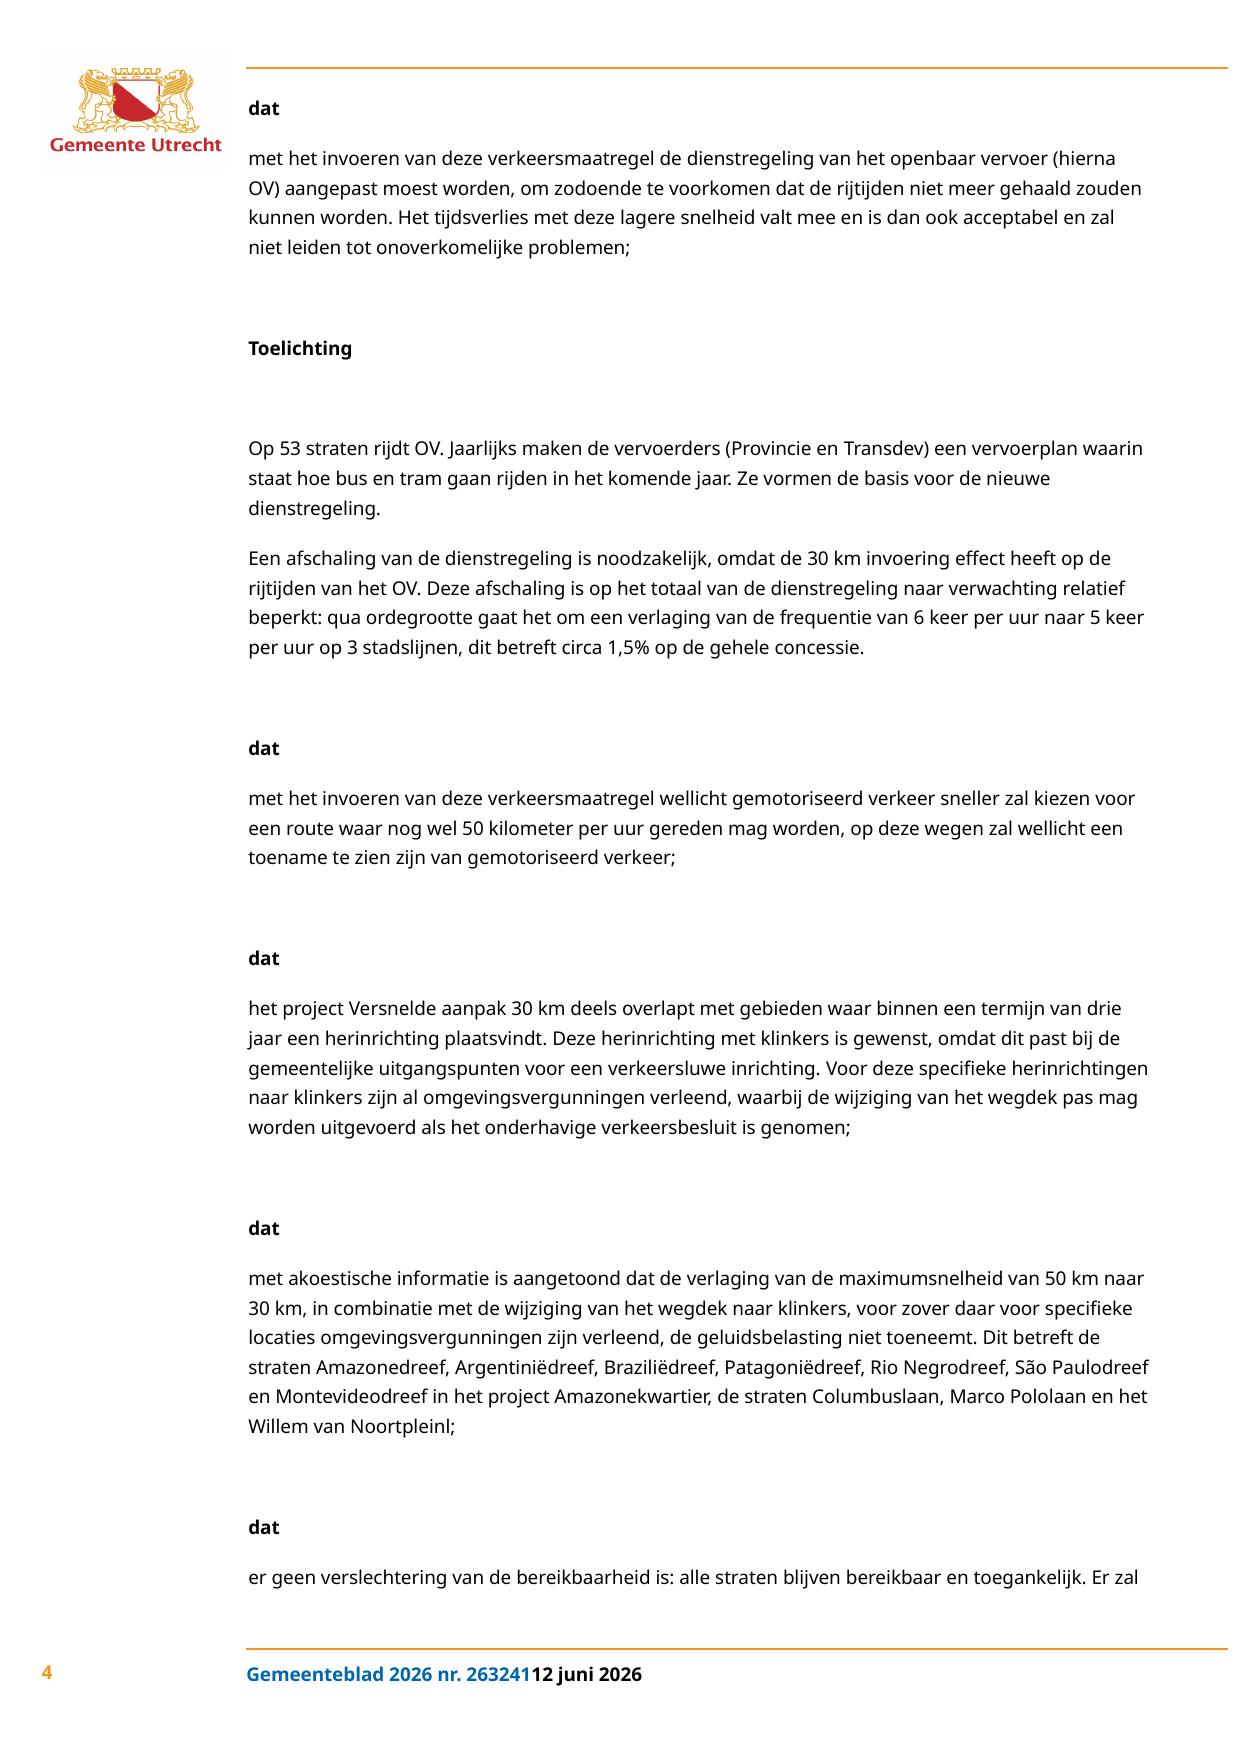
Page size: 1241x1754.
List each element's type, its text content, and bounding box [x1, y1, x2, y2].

text Toelichting [248, 335, 1152, 361]
text Een afschaling van de dienstregeling is noodzakelijk, omdat de 30 km invoering effect heeft op de rijtijden van het OV. Deze afschaling is op het totaal van de dienstregeling naar verwachting relatief beperkt: qua ordegrootte gaat het om een verlaging van de frequentie van 6 keer per uur naar 5 keer per uur op 3 stadslijnen, dit betreft circa 1,5% op de gehele concessie. [248, 545, 1152, 660]
text het project Versnelde aanpak 30 km deels overlapt met gebieden waar binnen een termijn van drie jaar een herinrichting plaatsvindt. Deze herinrichting met klinkers is gewenst, omdat dit past bij de gemeentelijke uitgangspunten voor een verkeersluwe inrichting. Voor deze specifieke herinrichtingen naar klinkers zijn al omgevingsvergunningen verleend, waarbij de wijziging van het wegdek pas mag worden uitgevoerd als het onderhavige verkeersbesluit is genomen; [248, 996, 1152, 1140]
text Op 53 straten rijdt OV. Jaarlijks maken de vervoerders (Provincie en Transdev) een vervoerplan waarin staat hoe bus en tram gaan rijden in het komende jaar. Ze vormen de basis voor de nieuwe dienstregeling. [248, 436, 1152, 521]
picture [41, 47, 231, 172]
text er geen verslechtering van de bereikbaarheid is: alle straten blijven bereikbaar en toegankelijk. Er zal [248, 1564, 1152, 1590]
text met akoestische informatie is aangetoond dat de verlaging van de maximumsnelheid van 50 km naar 30 km, in combinatie met de wijziging van het wegdek naar klinkers, voor zover daar voor specifieke locaties omgevingsvergunningen zijn verleend, de geluidsbelasting niet toeneemt. Dit betreft de straten Amazonedreef, Argentiniëdreef, Braziliëdreef, Patagoniëdreef, Rio Negrodreef, São Paulodreef en Montevideodreef in het project Amazonekwartier, de straten Columbuslaan, Marco Pololaan en het Willem van Noortpleinl; [248, 1265, 1152, 1439]
text dat [248, 95, 1152, 121]
text dat [248, 735, 1152, 761]
text dat [248, 1215, 1152, 1241]
text met het invoeren van deze verkeersmaatregel de dienstregeling van het openbaar vervoer (hierna OV) aangepast moest worden, om zodoende te voorkomen dat de rijtijden niet meer gehaald zouden kunnen worden. Het tijdsverlies met deze lagere snelheid valt mee en is dan ook acceptabel en zal niet leiden tot onoverkomelijke problemen; [248, 145, 1152, 260]
text dat [248, 1514, 1152, 1540]
text met het invoeren van deze verkeersmaatregel wellicht gemotoriseerd verkeer sneller zal kiezen voor een route waar nog wel 50 kilometer per uur gereden mag worden, op deze wegen zal wellicht een toename te zien zijn van gemotoriseerd verkeer; [248, 785, 1152, 870]
text dat [248, 945, 1152, 971]
